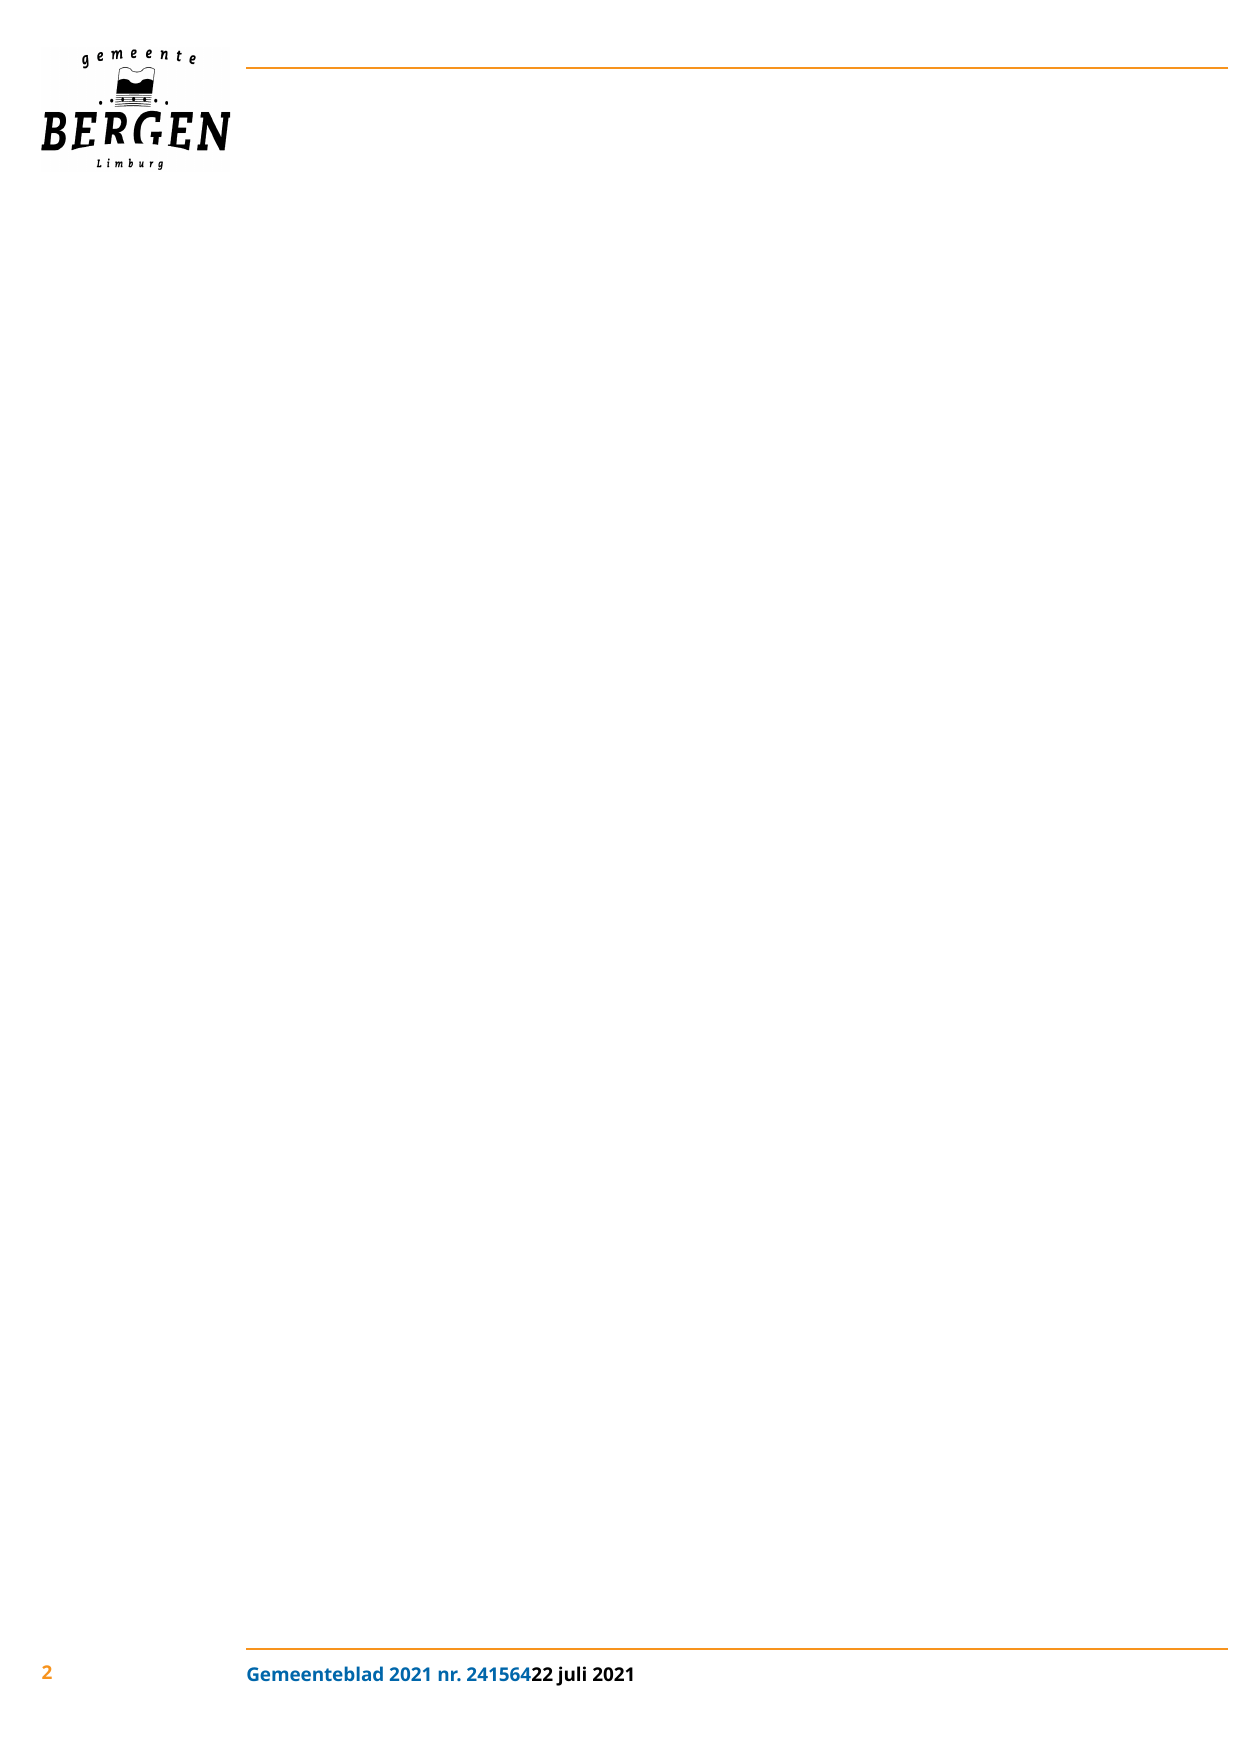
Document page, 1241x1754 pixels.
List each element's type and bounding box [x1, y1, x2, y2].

picture [41, 47, 231, 172]
